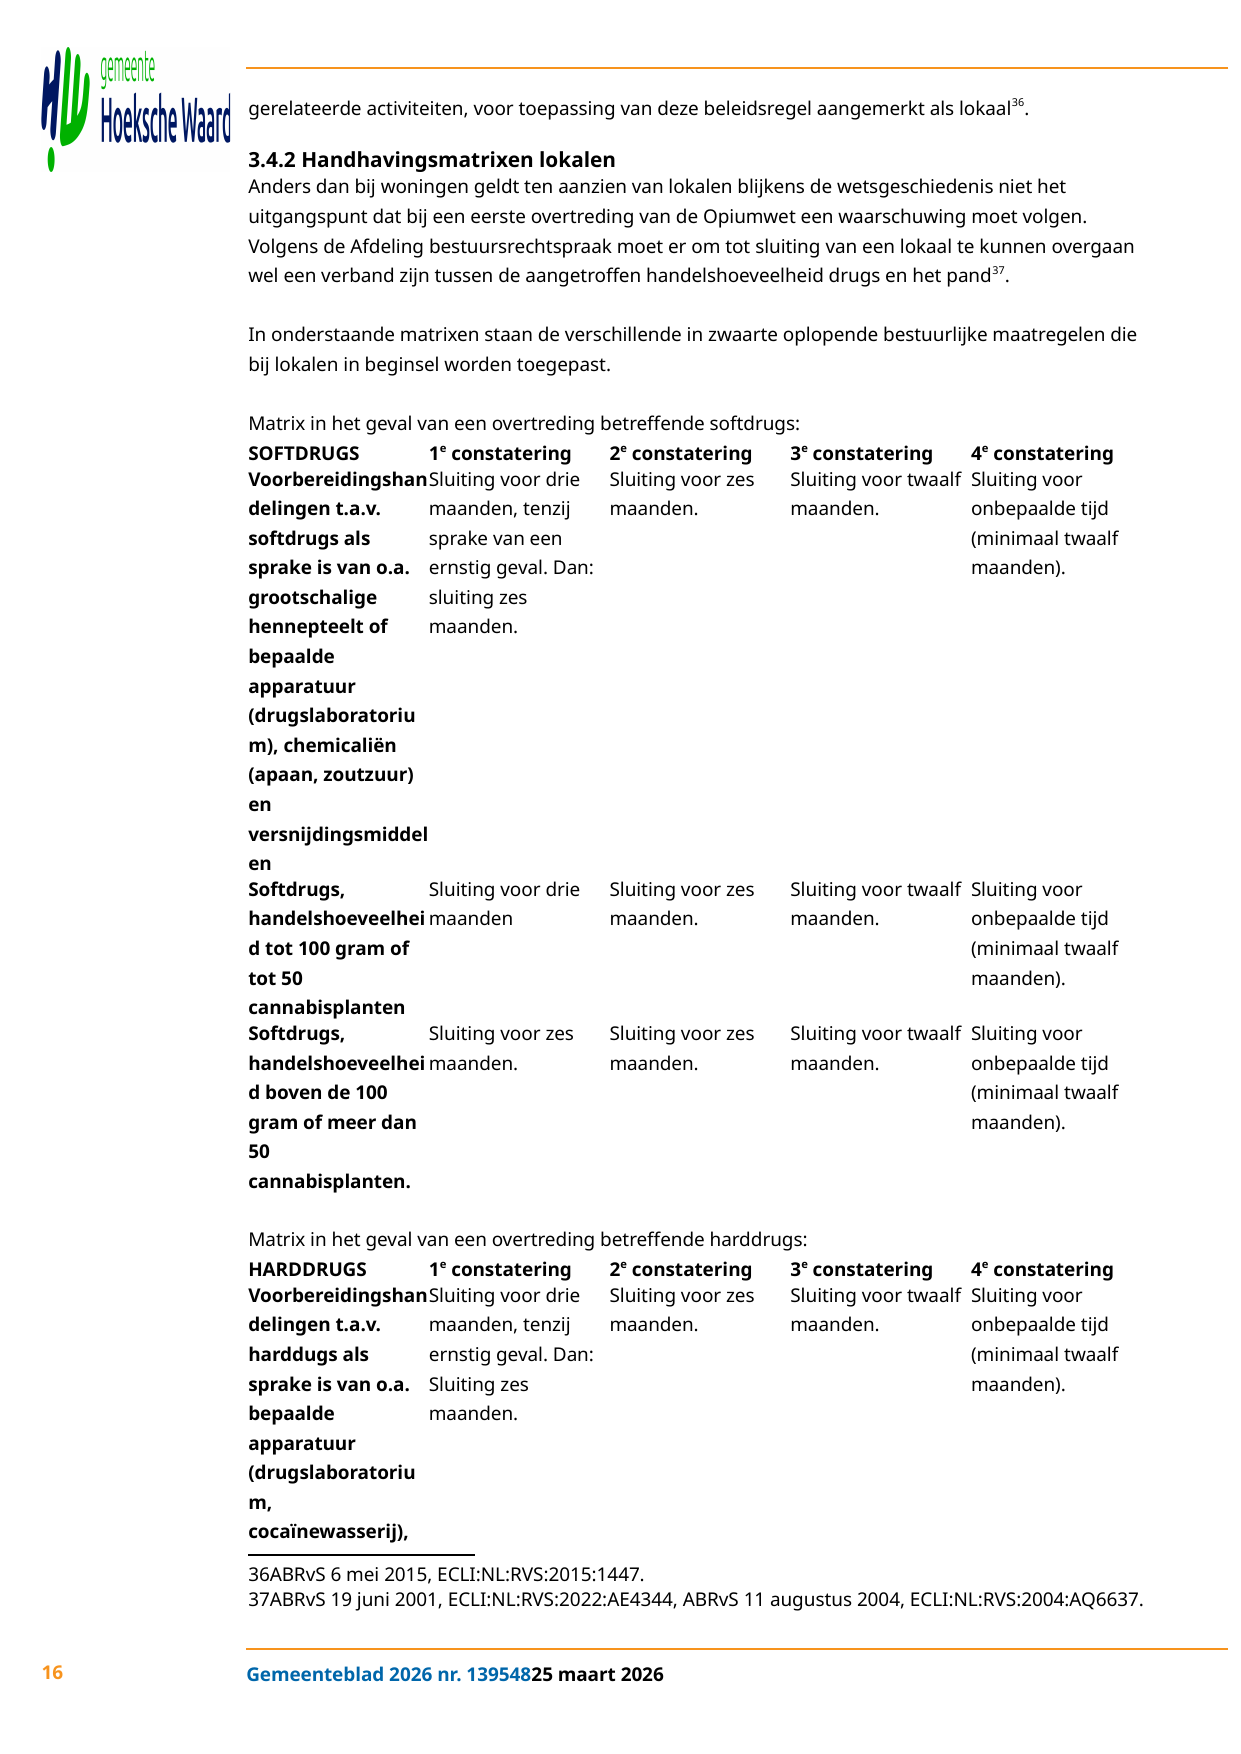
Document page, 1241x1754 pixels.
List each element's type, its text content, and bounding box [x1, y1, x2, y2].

table_cell Sluiting voor drie maanden, tenzij sprake van een ernstig geval. Dan: sluiting zes maanden. [429, 466, 609, 876]
text Matrix in het geval van een overtreding betreffende harddrugs: [248, 1227, 1152, 1252]
table_header 3e constatering [790, 1256, 971, 1282]
text In onderstaande matrixen staan de verschillende in zwaarte oplopende bestuurlijke maatregelen die bij lokalen in beginsel worden toegepast. [248, 322, 1152, 377]
table_cell Sluiting voor twaalf maanden. [790, 466, 971, 876]
table_header SOFTDRUGS [248, 440, 429, 466]
table_cell Sluiting voor zes maanden. [429, 1020, 609, 1194]
table_cell Sluiting voor onbepaalde tijd (minimaal twaalf maanden). [971, 1282, 1152, 1544]
text Matrix in het geval van een overtreding betreffende softdrugs: [248, 410, 1152, 436]
text ABRvS 19 juni 2001, ECLI:NL:RVS:2022:AE4344, ABRvS 11 augustus 2004, ECLI:NL:RVS:2004:AQ6637. [248, 1586, 1152, 1612]
table_cell Sluiting voor zes maanden. [609, 1282, 790, 1544]
table_cell Sluiting voor onbepaalde tijd (minimaal twaalf maanden). [971, 466, 1152, 876]
table_header 1e constatering [429, 1256, 609, 1282]
table_cell Softdrugs, handelshoeveelheid tot 100 gram of tot 50 cannabisplanten [248, 876, 429, 1020]
table_cell Sluiting voor onbepaalde tijd (minimaal twaalf maanden). [971, 876, 1152, 1020]
text Anders dan bij woningen geldt ten aanzien van lokalen blijkens de wetsgeschiedenis niet het uitgangspunt dat bij een eerste overtreding van de Opiumwet een waarschuwing moet volgen. Volgens de Afdeling bestuursrechtspraak moet er om tot sluiting van een lokaal te kunnen overgaan wel een verband zijn tussen de aangetroffen handelshoeveelheid drugs en het pand. [248, 174, 1152, 288]
table_cell Sluiting voor onbepaalde tijd (minimaal twaalf maanden). [971, 1020, 1152, 1194]
table_header 2e constatering [609, 1256, 790, 1282]
table_cell Voorbereidingshandelingen t.a.v. softdrugs als sprake is van o.a. grootschalige hennepteelt of bepaalde apparatuur (drugslaboratorium), chemicaliën (apaan, zoutzuur) en versnijdingsmiddelen [248, 466, 429, 876]
table_header 3e constatering [790, 440, 971, 466]
table_cell Sluiting voor zes maanden. [609, 1020, 790, 1194]
table_cell Sluiting voor drie maanden, tenzij ernstig geval. Dan: Sluiting zes maanden. [429, 1282, 609, 1544]
table_header 1e constatering [429, 440, 609, 466]
text gerelateerde activiteiten, voor toepassing van deze beleidsregel aangemerkt als lokaal. [248, 95, 1152, 121]
table_cell Sluiting voor zes maanden. [609, 876, 790, 1020]
table_cell Sluiting voor drie maanden [429, 876, 609, 1020]
text ABRvS 6 mei 2015, ECLI:NL:RVS:2015:1447. [248, 1561, 1152, 1586]
table_cell Sluiting voor twaalf maanden. [790, 1282, 971, 1544]
table_header HARDDRUGS [248, 1256, 429, 1282]
table_cell Sluiting voor twaalf maanden. [790, 1020, 971, 1194]
table_cell Sluiting voor twaalf maanden. [790, 876, 971, 1020]
table_cell Softdrugs, handelshoeveelheid boven de 100 gram of meer dan 50 cannabisplanten. [248, 1020, 429, 1194]
text 3.4.2 Handhavingsmatrixen lokalen [248, 145, 1152, 174]
table_cell Sluiting voor zes maanden. [609, 466, 790, 876]
picture [41, 47, 231, 172]
table_header 2e constatering [609, 440, 790, 466]
table_cell Voorbereidingshandelingen t.a.v. harddugs als sprake is van o.a. bepaalde apparatuur (drugslaboratorium, cocaïnewasserij), [248, 1282, 429, 1544]
table_header 4e constatering [971, 440, 1152, 466]
table_header 4e constatering [971, 1256, 1152, 1282]
